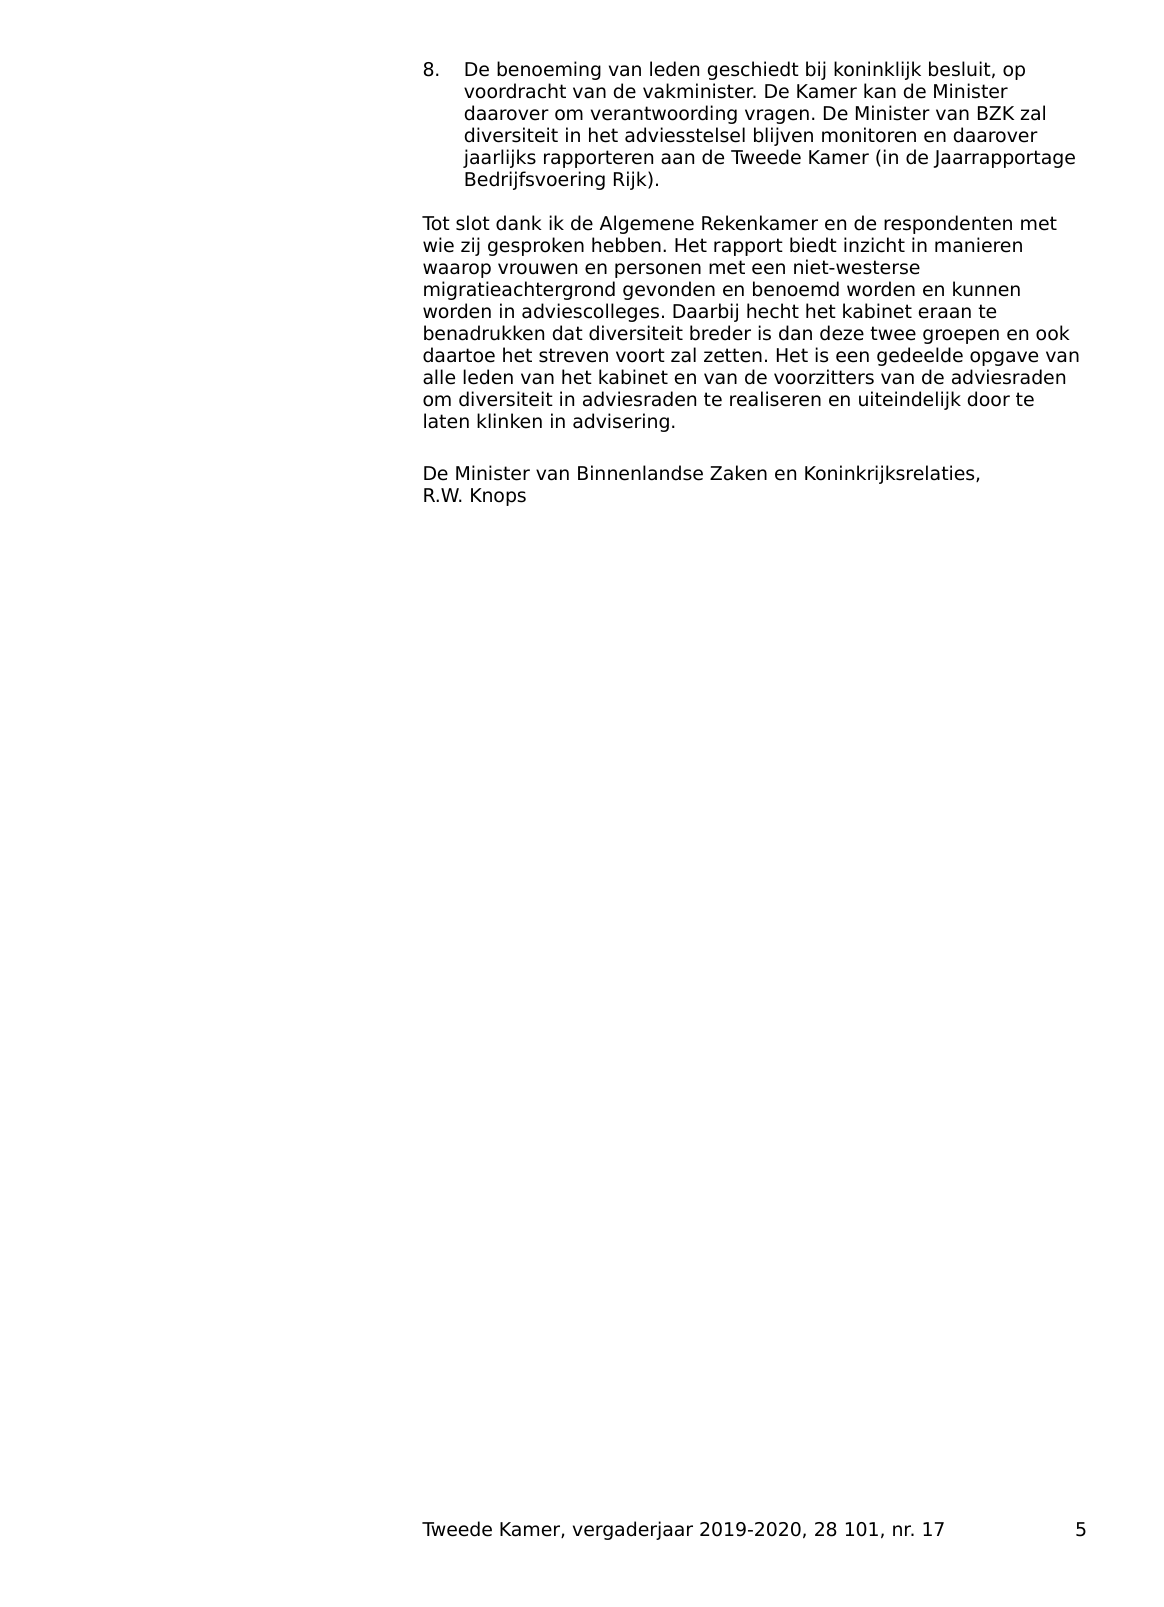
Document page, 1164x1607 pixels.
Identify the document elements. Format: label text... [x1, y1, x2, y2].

text Tot slot dank ik de Algemene Rekenkamer en de respondenten met wie zij gesproken hebben. Het rapport biedt inzicht in manieren waarop vrouwen en personen met een niet-westerse migratieachtergrond gevonden en benoemd worden en kunnen worden in adviescolleges. Daarbij hecht het kabinet eraan te benadrukken dat diversiteit breder is dan deze twee groepen en ook daartoe het streven voort zal zetten. Het is een gedeelde opgave van alle leden van het kabinet en van de voorzitters van de adviesraden om diversiteit in adviesraden te realiseren en uiteindelijk door te laten klinken in advisering. [422, 213, 1087, 433]
text De Minister van Binnenlandse Zaken en Koninkrijksrelaties, R.W. Knops [422, 463, 1087, 507]
text 8. De benoeming van leden geschiedt bij koninklijk besluit, op voordracht van de vakminister. De Kamer kan de Minister daarover om verantwoording vragen. De Minister van BZK zal diversiteit in het adviesstelsel blijven monitoren en daarover jaarlijks rapporteren aan de Tweede Kamer (in de Jaarrapportage Bedrijfsvoering Rijk). [422, 59, 1087, 191]
